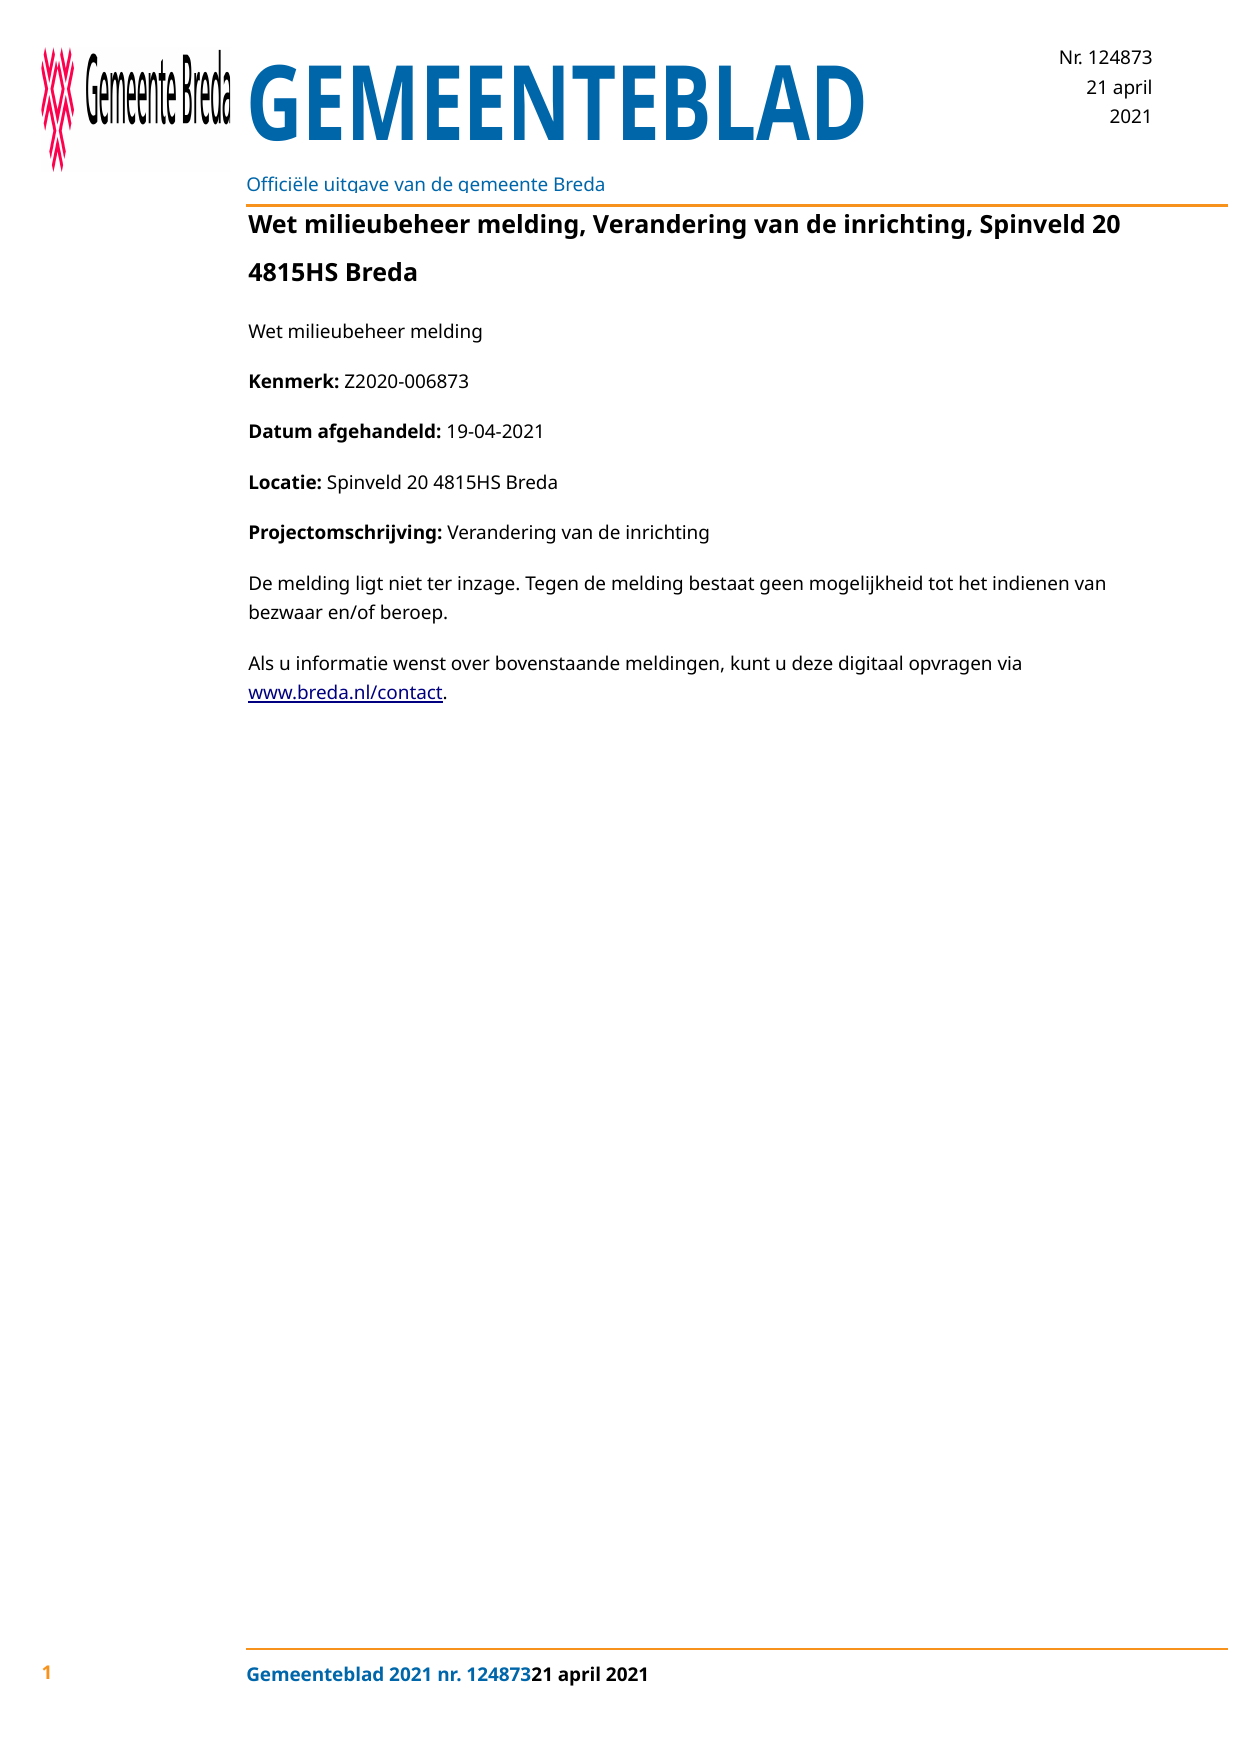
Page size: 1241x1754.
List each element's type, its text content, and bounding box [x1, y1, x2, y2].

text Wet milieubeheer melding [248, 318, 1152, 344]
text Projectomschrijving: Verandering van de inrichting [248, 519, 1152, 545]
picture [41, 47, 231, 172]
text Kenmerk: Z2020-006873 [248, 368, 1152, 394]
text Wet milieubeheer melding, Verandering van de inrichting, Spinveld 20 4815HS Breda [248, 207, 1152, 288]
text Als u informatie wenst over bovenstaande meldingen, kunt u deze digitaal opvragen via www.breda.nl/contact. [248, 650, 1152, 705]
text Locatie: Spinveld 20 4815HS Breda [248, 469, 1152, 495]
text Datum afgehandeld: 19-04-2021 [248, 419, 1152, 444]
text De melding ligt niet ter inzage. Tegen de melding bestaat geen mogelijkheid tot het indienen van bezwaar en/of beroep. [248, 570, 1152, 625]
